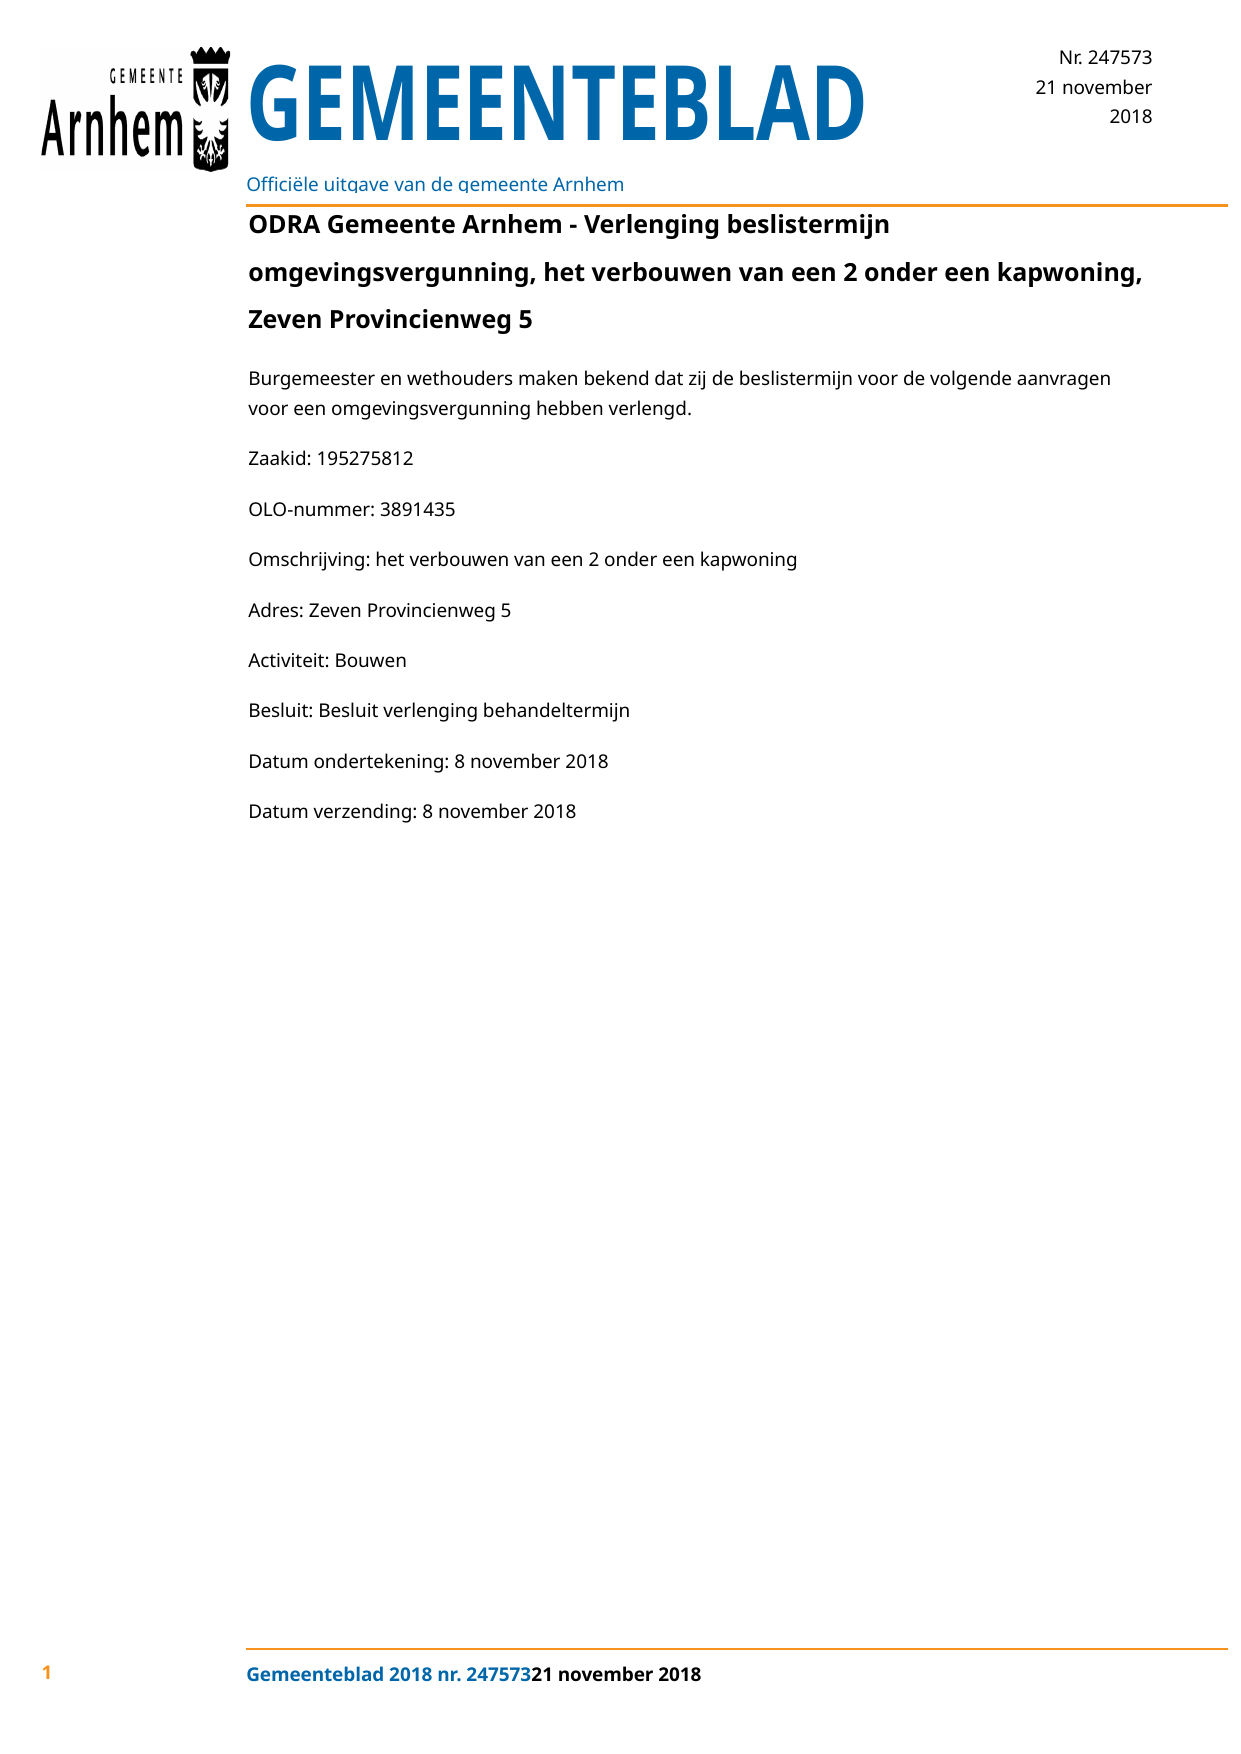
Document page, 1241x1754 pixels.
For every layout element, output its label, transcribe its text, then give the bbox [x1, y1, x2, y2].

text Adres: Zeven Provincienweg 5 [248, 597, 1152, 622]
text Zaakid: 195275812 [248, 446, 1152, 471]
text Besluit: Besluit verlenging behandeltermijn [248, 698, 1152, 723]
picture [41, 47, 231, 172]
text Datum verzending: 8 november 2018 [248, 798, 1152, 824]
text ODRA Gemeente Arnhem - Verlenging beslistermijn omgevingsvergunning, het verbouwen van een 2 onder een kapwoning, Zeven Provincienweg 5 [248, 207, 1152, 336]
text OLO-nummer: 3891435 [248, 496, 1152, 522]
text Burgemeester en wethouders maken bekend dat zij de beslistermijn voor de volgende aanvragen voor een omgevingsvergunning hebben verlengd. [248, 366, 1152, 421]
text Omschrijving: het verbouwen van een 2 onder een kapwoning [248, 546, 1152, 572]
text Datum ondertekening: 8 november 2018 [248, 748, 1152, 774]
text Activiteit: Bouwen [248, 647, 1152, 673]
